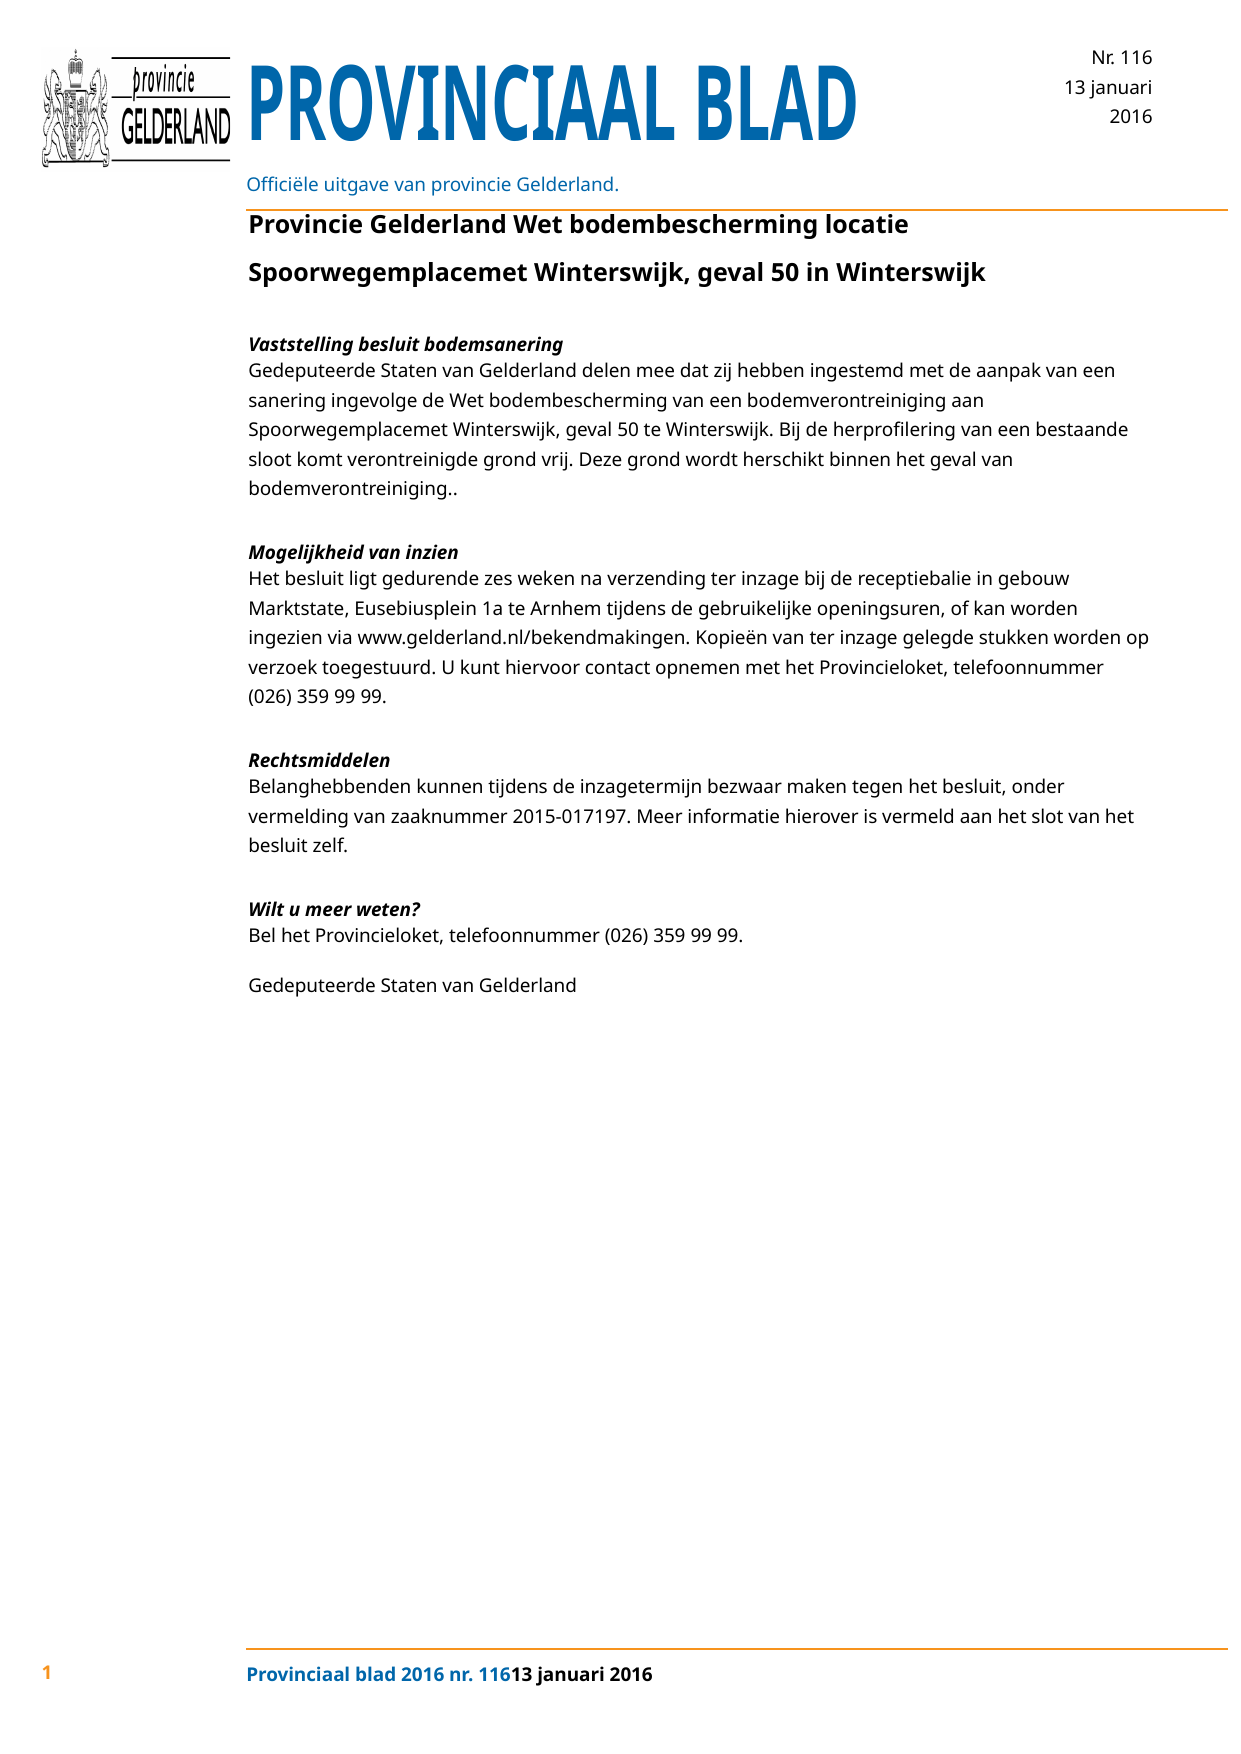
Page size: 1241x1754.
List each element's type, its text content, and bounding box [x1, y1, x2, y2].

text Gedeputeerde Staten van Gelderland delen mee dat zij hebben ingestemd met de aanpak van een sanering ingevolge de Wet bodembescherming van een bodemverontreiniging aan Spoorwegemplacemet Winterswijk, geval 50 te Winterswijk. Bij de herprofilering van een bestaande sloot komt verontreinigde grond vrij. Deze grond wordt herschikt binnen het geval van bodemverontreiniging.. [248, 357, 1152, 501]
text Wilt u meer weten? [248, 896, 1152, 922]
text Gedeputeerde Staten van Gelderland [248, 972, 1152, 998]
text Het besluit ligt gedurende zes weken na verzending ter inzage bij de receptiebalie in gebouw Marktstate, Eusebiusplein 1a te Arnhem tijdens de gebruikelijke openingsuren, of kan worden ingezien via www.gelderland.nl/bekendmakingen. Kopieën van ter inzage gelegde stukken worden op verzoek toegestuurd. U kunt hiervoor contact opnemen met het Provincieloket, telefoonnummer (026) 359 99 99. [248, 565, 1152, 709]
text Mogelijkheid van inzien [248, 539, 1152, 565]
picture [41, 47, 231, 172]
text Provincie Gelderland Wet bodembescherming locatie Spoorwegemplacemet Winterswijk, geval 50 in Winterswijk [248, 211, 1152, 288]
text Vaststelling besluit bodemsanering [248, 331, 1152, 357]
text Bel het Provincieloket, telefoonnummer (026) 359 99 99. [248, 922, 1152, 948]
text Rechtsmiddelen [248, 747, 1152, 773]
text Belanghebbenden kunnen tijdens de inzagetermijn bezwaar maken tegen het besluit, onder vermelding van zaaknummer 2015-017197. Meer informatie hierover is vermeld aan het slot van het besluit zelf. [248, 773, 1152, 858]
